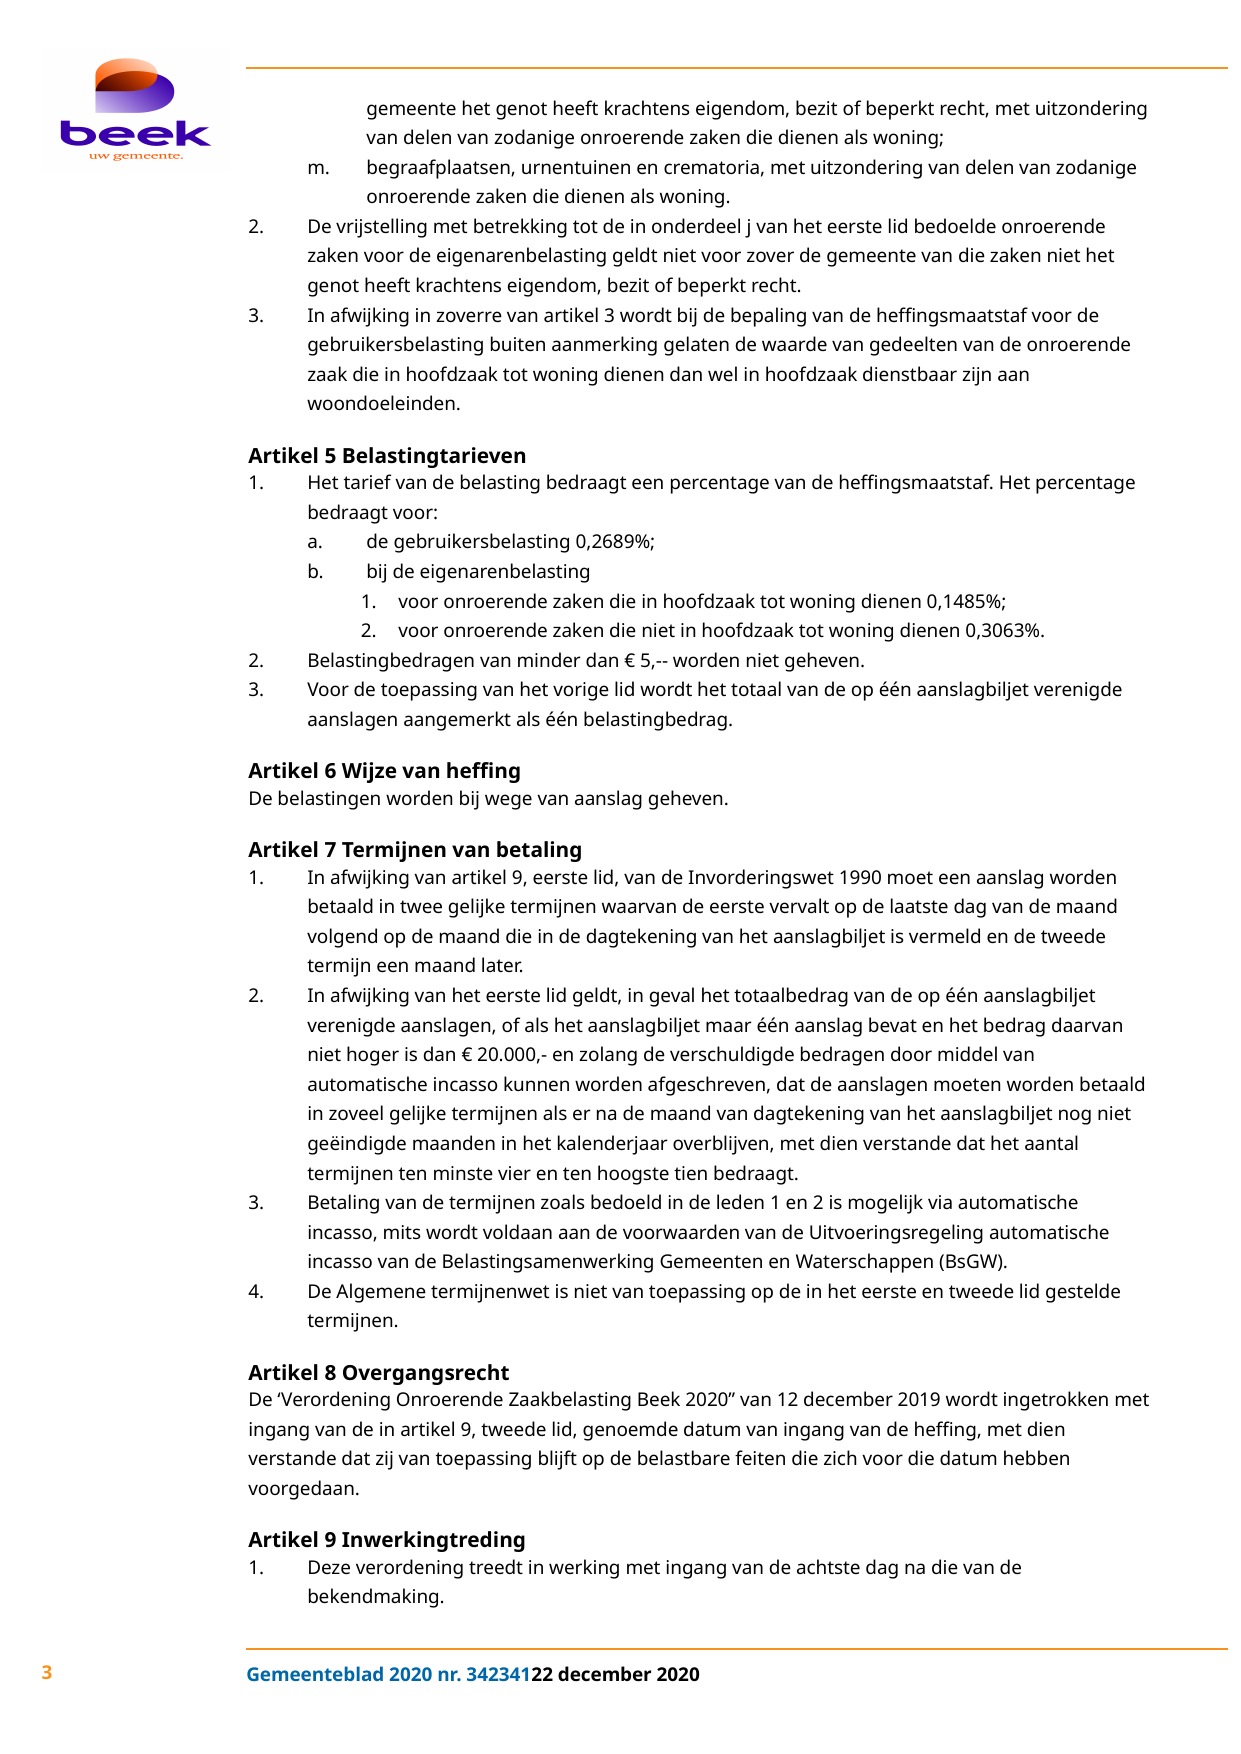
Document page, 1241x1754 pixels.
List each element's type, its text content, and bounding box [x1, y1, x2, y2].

list Belastingbedragen van minder dan € 5,-- worden niet geheven. [248, 647, 1152, 673]
list voor onroerende zaken die in hoofdzaak tot woning dienen 0,1485%; [361, 588, 1152, 613]
list voor onroerende zaken die niet in hoofdzaak tot woning dienen 0,3063%. [361, 617, 1152, 643]
list De Algemene termijnenwet is niet van toepassing op de in het eerste en tweede lid gestelde termijnen. [248, 1278, 1152, 1333]
list Deze verordening treedt in werking met ingang van de achtste dag na die van de bekendmaking. [248, 1554, 1152, 1609]
list de gebruikersbelasting 0,2689%; [307, 529, 1152, 554]
list In afwijking in zoverre van artikel 3 wordt bij de bepaling van de heffingsmaatstaf voor de gebruikersbelasting buiten aanmerking gelaten de waarde van gedeelten van de onroerende zaak die in hoofdzaak tot woning dienen dan wel in hoofdzaak dienstbaar zijn aan woondoeleinden. [248, 302, 1152, 416]
list begraafplaatsen, urnentuinen en crematoria, met uitzondering van delen van zodanige onroerende zaken die dienen als woning. [307, 154, 1152, 209]
text Artikel 8 Overgangsrecht [248, 1358, 1152, 1386]
text Artikel 6 Wijze van heffing [248, 757, 1152, 785]
picture [41, 47, 231, 172]
list bij de eigenarenbelasting [307, 558, 1152, 584]
list Betaling van de termijnen zoals bedoeld in de leden 1 en 2 is mogelijk via automatische incasso, mits wordt voldaan aan de voorwaarden van de Uitvoeringsregeling automatische incasso van de Belastingsamenwerking Gemeenten en Waterschappen (BsGW). [248, 1189, 1152, 1274]
list Voor de toepassing van het vorige lid wordt het totaal van de op één aanslagbiljet verenigde aanslagen aangemerkt als één belastingbedrag. [248, 677, 1152, 732]
list De vrijstelling met betrekking tot de in onderdeel j van het eerste lid bedoelde onroerende zaken voor de eigenarenbelasting geldt niet voor zover de gemeente van die zaken niet het genot heeft krachtens eigendom, bezit of beperkt recht. [248, 213, 1152, 298]
text Artikel 5 Belastingtarieven [248, 441, 1152, 469]
text Artikel 7 Termijnen van betaling [248, 835, 1152, 864]
list In afwijking van het eerste lid geldt, in geval het totaalbedrag van de op één aanslagbiljet verenigde aanslagen, of als het aanslagbiljet maar één aanslag bevat en het bedrag daarvan niet hoger is dan € 20.000,- en zolang de verschuldigde bedragen door middel van automatische incasso kunnen worden afgeschreven, dat de aanslagen moeten worden betaald in zoveel gelijke termijnen als er na de maand van dagtekening van het aanslagbiljet nog niet geëindigde maanden in het kalenderjaar overblijven, met dien verstande dat het aantal termijnen ten minste vier en ten hoogste tien bedraagt. [248, 982, 1152, 1185]
list gemeente het genot heeft krachtens eigendom, bezit of beperkt recht, met uitzondering van delen van zodanige onroerende zaken die dienen als woning; [307, 95, 1152, 150]
list In afwijking van artikel 9, eerste lid, van de Invorderingswet 1990 moet een aanslag worden betaald in twee gelijke termijnen waarvan de eerste vervalt op de laatste dag van de maand volgend op de maand die in de dagtekening van het aanslagbiljet is vermeld en de tweede termijn een maand later. [248, 864, 1152, 978]
text Artikel 9 Inwerkingtreding [248, 1526, 1152, 1554]
list Het tarief van de belasting bedraagt een percentage van de heffingsmaatstaf. Het percentage bedraagt voor: [248, 469, 1152, 525]
text De ‘Verordening Onroerende Zaakbelasting Beek 2020” van 12 december 2019 wordt ingetrokken met ingang van de in artikel 9, tweede lid, genoemde datum van ingang van de heffing, met dien verstande dat zij van toepassing blijft op de belastbare feiten die zich voor die datum hebben voorgedaan. [248, 1386, 1152, 1501]
text De belastingen worden bij wege van aanslag geheven. [248, 785, 1152, 811]
